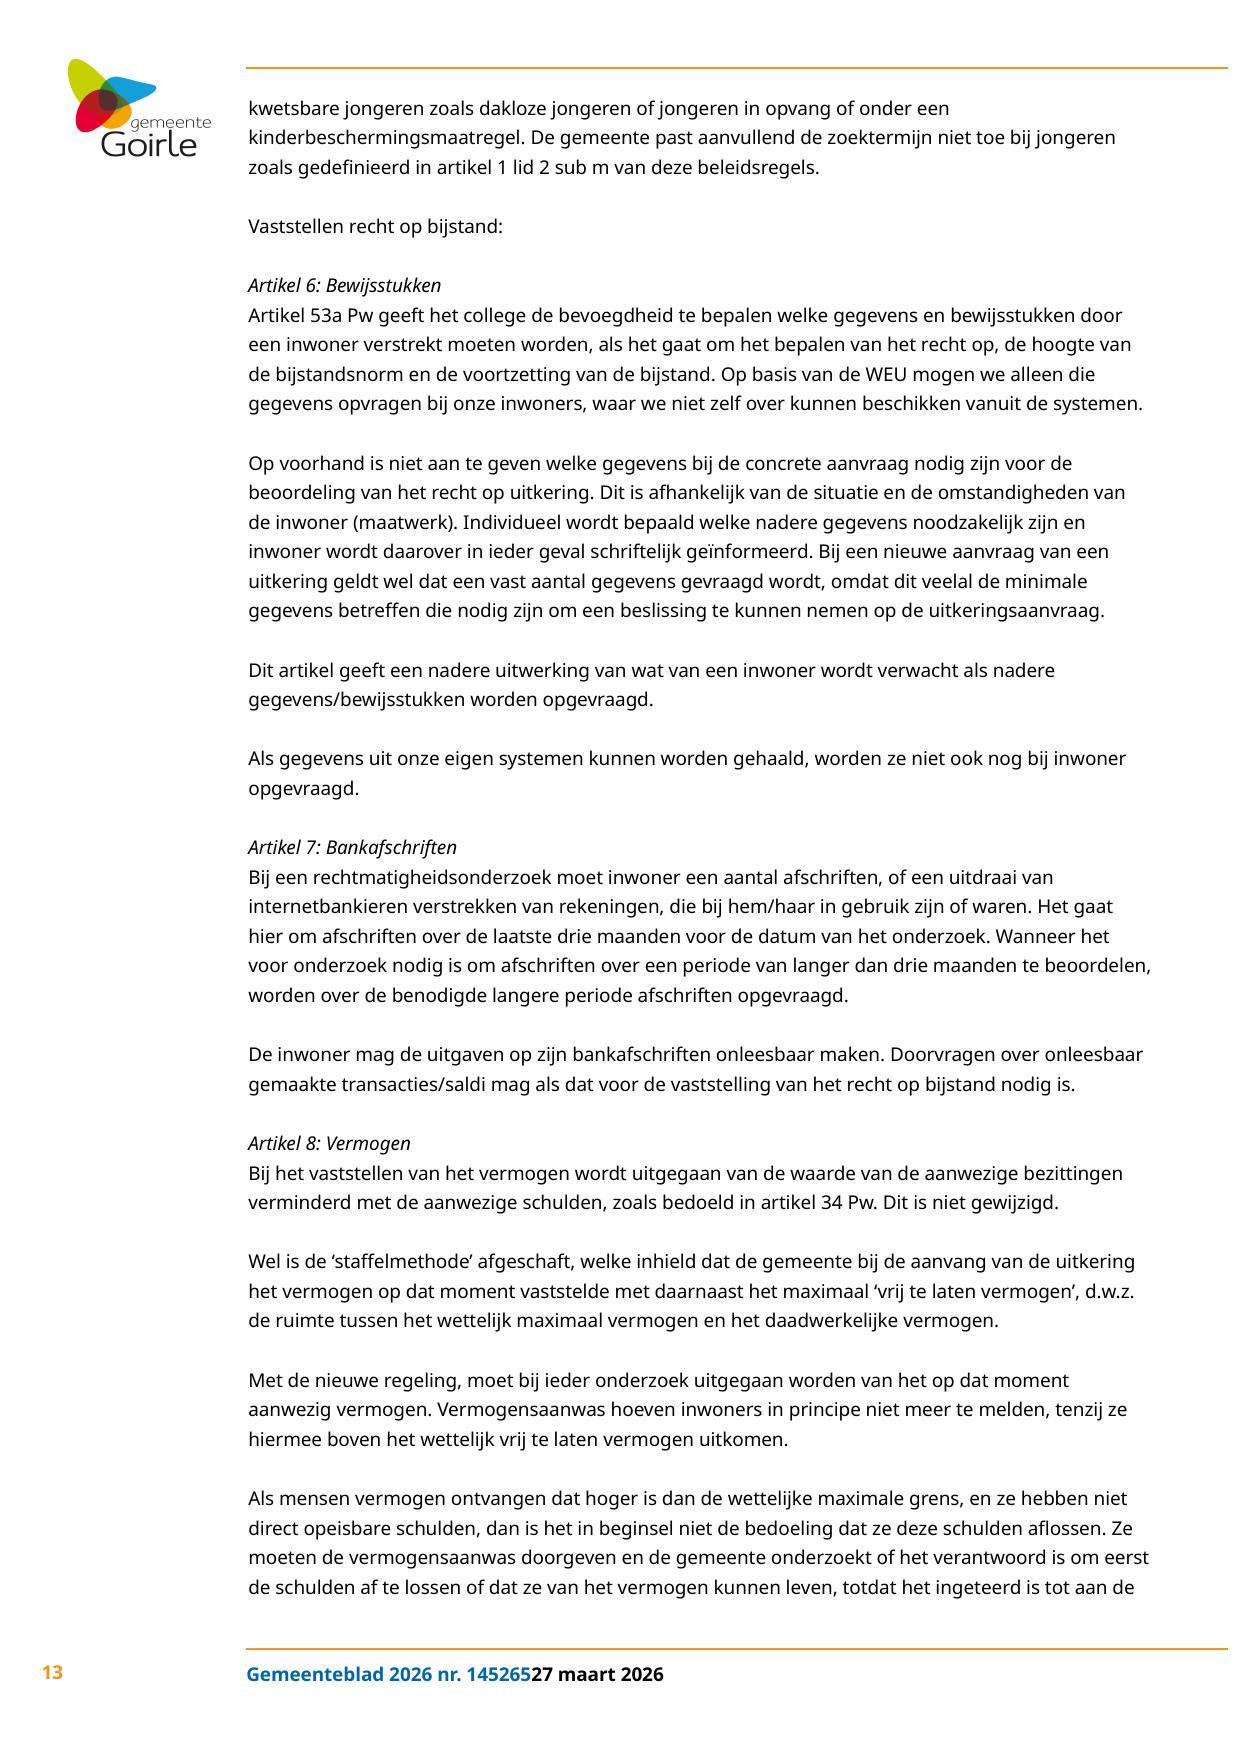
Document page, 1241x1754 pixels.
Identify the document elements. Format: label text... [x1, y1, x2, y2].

text Vaststellen recht op bijstand: [248, 213, 1152, 239]
text Als mensen vermogen ontvangen dat hoger is dan de wettelijke maximale grens, en ze hebben niet direct opeisbare schulden, dan is het in beginsel niet de bedoeling dat ze deze schulden aflossen. Ze moeten de vermogensaanwas doorgeven en de gemeente onderzoekt of het verantwoord is om eerst de schulden af te lossen of dat ze van het vermogen kunnen leven, totdat het ingeteerd is tot aan de [248, 1485, 1152, 1600]
text Artikel 7: Bankafschriften [248, 834, 1152, 860]
text Artikel 53a Pw geeft het college de bevoegdheid te bepalen welke gegevens en bewijsstukken door een inwoner verstrekt moeten worden, als het gaat om het bepalen van het recht op, de hoogte van de bijstandsnorm en de voortzetting van de bijstand. Op basis van de WEU mogen we alleen die gegevens opvragen bij onze inwoners, waar we niet zelf over kunnen beschikken vanuit de systemen. [248, 302, 1152, 416]
text Als gegevens uit onze eigen systemen kunnen worden gehaald, worden ze niet ook nog bij inwoner opgevraagd. [248, 746, 1152, 801]
text Dit artikel geeft een nadere uitwerking van wat van een inwoner wordt verwacht als nadere gegevens/bewijsstukken worden opgevraagd. [248, 657, 1152, 712]
text kwetsbare jongeren zoals dakloze jongeren of jongeren in opvang of onder een kinderbeschermingsmaatregel. De gemeente past aanvullend de zoektermijn niet toe bij jongeren zoals gedefinieerd in artikel 1 lid 2 sub m van deze beleidsregels. [248, 95, 1152, 180]
text Artikel 6: Bewijsstukken [248, 272, 1152, 298]
text De inwoner mag de uitgaven op zijn bankafschriften onleesbaar maken. Doorvragen over onleesbaar gemaakte transacties/saldi mag als dat voor de vaststelling van het recht op bijstand nodig is. [248, 1041, 1152, 1097]
text Op voorhand is niet aan te geven welke gegevens bij de concrete aanvraag nodig zijn voor de beoordeling van het recht op uitkering. Dit is afhankelijk van de situatie en de omstandigheden van de inwoner (maatwerk). Individueel wordt bepaald welke nadere gegevens noodzakelijk zijn en inwoner wordt daarover in ieder geval schriftelijk geïnformeerd. Bij een nieuwe aanvraag van een uitkering geldt wel dat een vast aantal gegevens gevraagd wordt, omdat dit veelal de minimale gegevens betreffen die nodig zijn om een beslissing te kunnen nemen op de uitkeringsaanvraag. [248, 450, 1152, 623]
text Bij een rechtmatigheidsonderzoek moet inwoner een aantal afschriften, of een uitdraai van internetbankieren verstrekken van rekeningen, die bij hem/haar in gebruik zijn of waren. Het gaat hier om afschriften over de laatste drie maanden voor de datum van het onderzoek. Wanneer het voor onderzoek nodig is om afschriften over een periode van langer dan drie maanden te beoordelen, worden over de benodigde langere periode afschriften opgevraagd. [248, 864, 1152, 1008]
text Wel is de ‘staffelmethode’ afgeschaft, welke inhield dat de gemeente bij de aanvang van de uitkering het vermogen op dat moment vaststelde met daarnaast het maximaal ‘vrij te laten vermogen’, d.w.z. de ruimte tussen het wettelijk maximaal vermogen en het daadwerkelijke vermogen. [248, 1248, 1152, 1333]
picture [41, 47, 231, 172]
text Artikel 8: Vermogen [248, 1130, 1152, 1156]
text Met de nieuwe regeling, moet bij ieder onderzoek uitgegaan worden van het op dat moment aanwezig vermogen. Vermogensaanwas hoeven inwoners in principe niet meer te melden, tenzij ze hiermee boven het wettelijk vrij te laten vermogen uitkomen. [248, 1367, 1152, 1452]
text Bij het vaststellen van het vermogen wordt uitgegaan van de waarde van de aanwezige bezittingen verminderd met de aanwezige schulden, zoals bedoeld in artikel 34 Pw. Dit is niet gewijzigd. [248, 1160, 1152, 1215]
